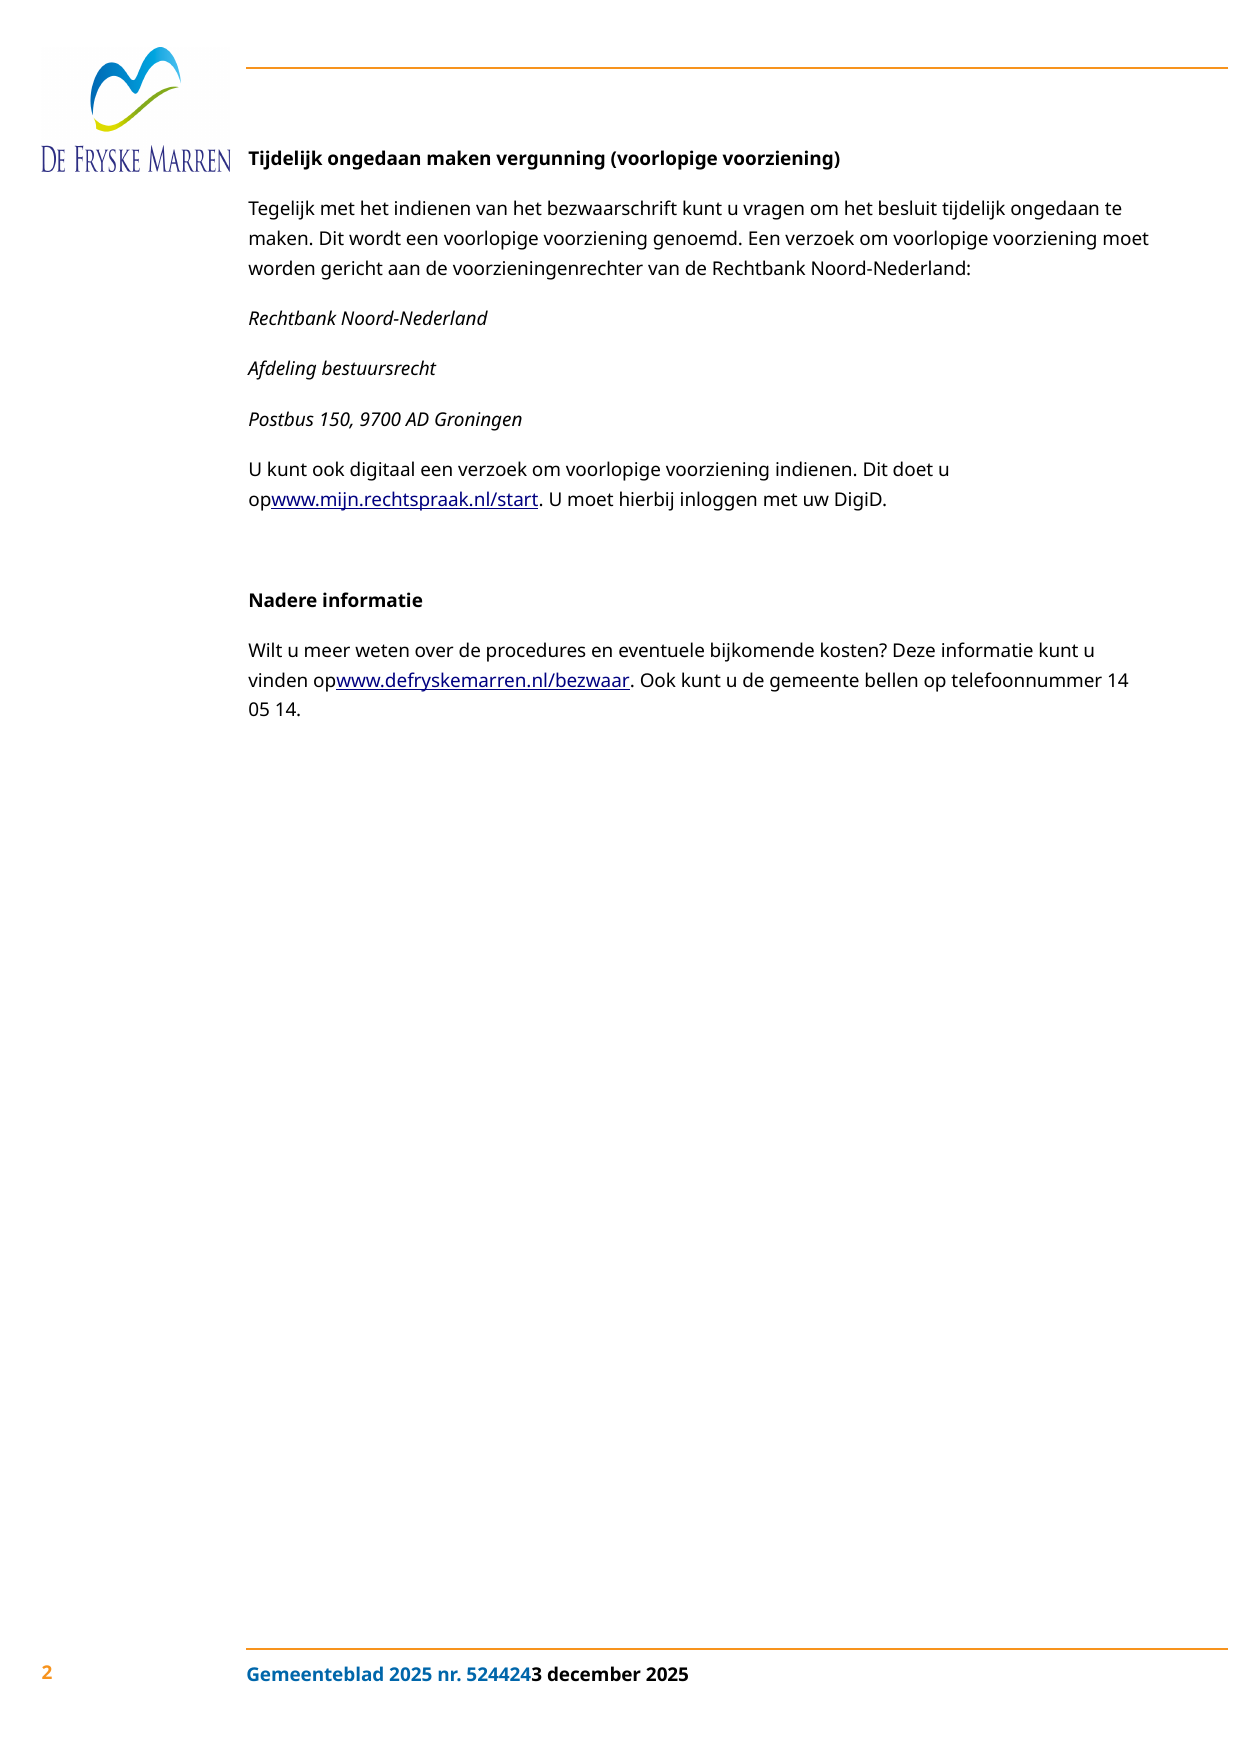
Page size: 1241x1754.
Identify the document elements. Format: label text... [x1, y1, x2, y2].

text U kunt ook digitaal een verzoek om voorlopige voorziening indienen. Dit doet u opwww.mijn.rechtspraak.nl/start. U moet hierbij inloggen met uw DigiD. [248, 456, 1152, 512]
text Afdeling bestuursrecht [248, 356, 1152, 381]
text Rechtbank Noord-Nederland [248, 305, 1152, 331]
picture [41, 47, 231, 172]
text Tijdelijk ongedaan maken vergunning (voorlopige voorziening) [248, 145, 1152, 171]
text Postbus 150, 9700 AD Groningen [248, 406, 1152, 432]
text Tegelijk met het indienen van het bezwaarschrift kunt u vragen om het besluit tijdelijk ongedaan te maken. Dit wordt een voorlopige voorziening genoemd. Een verzoek om voorlopige voorziening moet worden gericht aan de voorzieningenrechter van de Rechtbank Noord-Nederland: [248, 196, 1152, 281]
text Nadere informatie [248, 587, 1152, 613]
text Wilt u meer weten over de procedures en eventuele bijkomende kosten? Deze informatie kunt u vinden opwww.defryskemarren.nl/bezwaar. Ook kunt u de gemeente bellen op telefoonnummer 14 05 14. [248, 637, 1152, 722]
